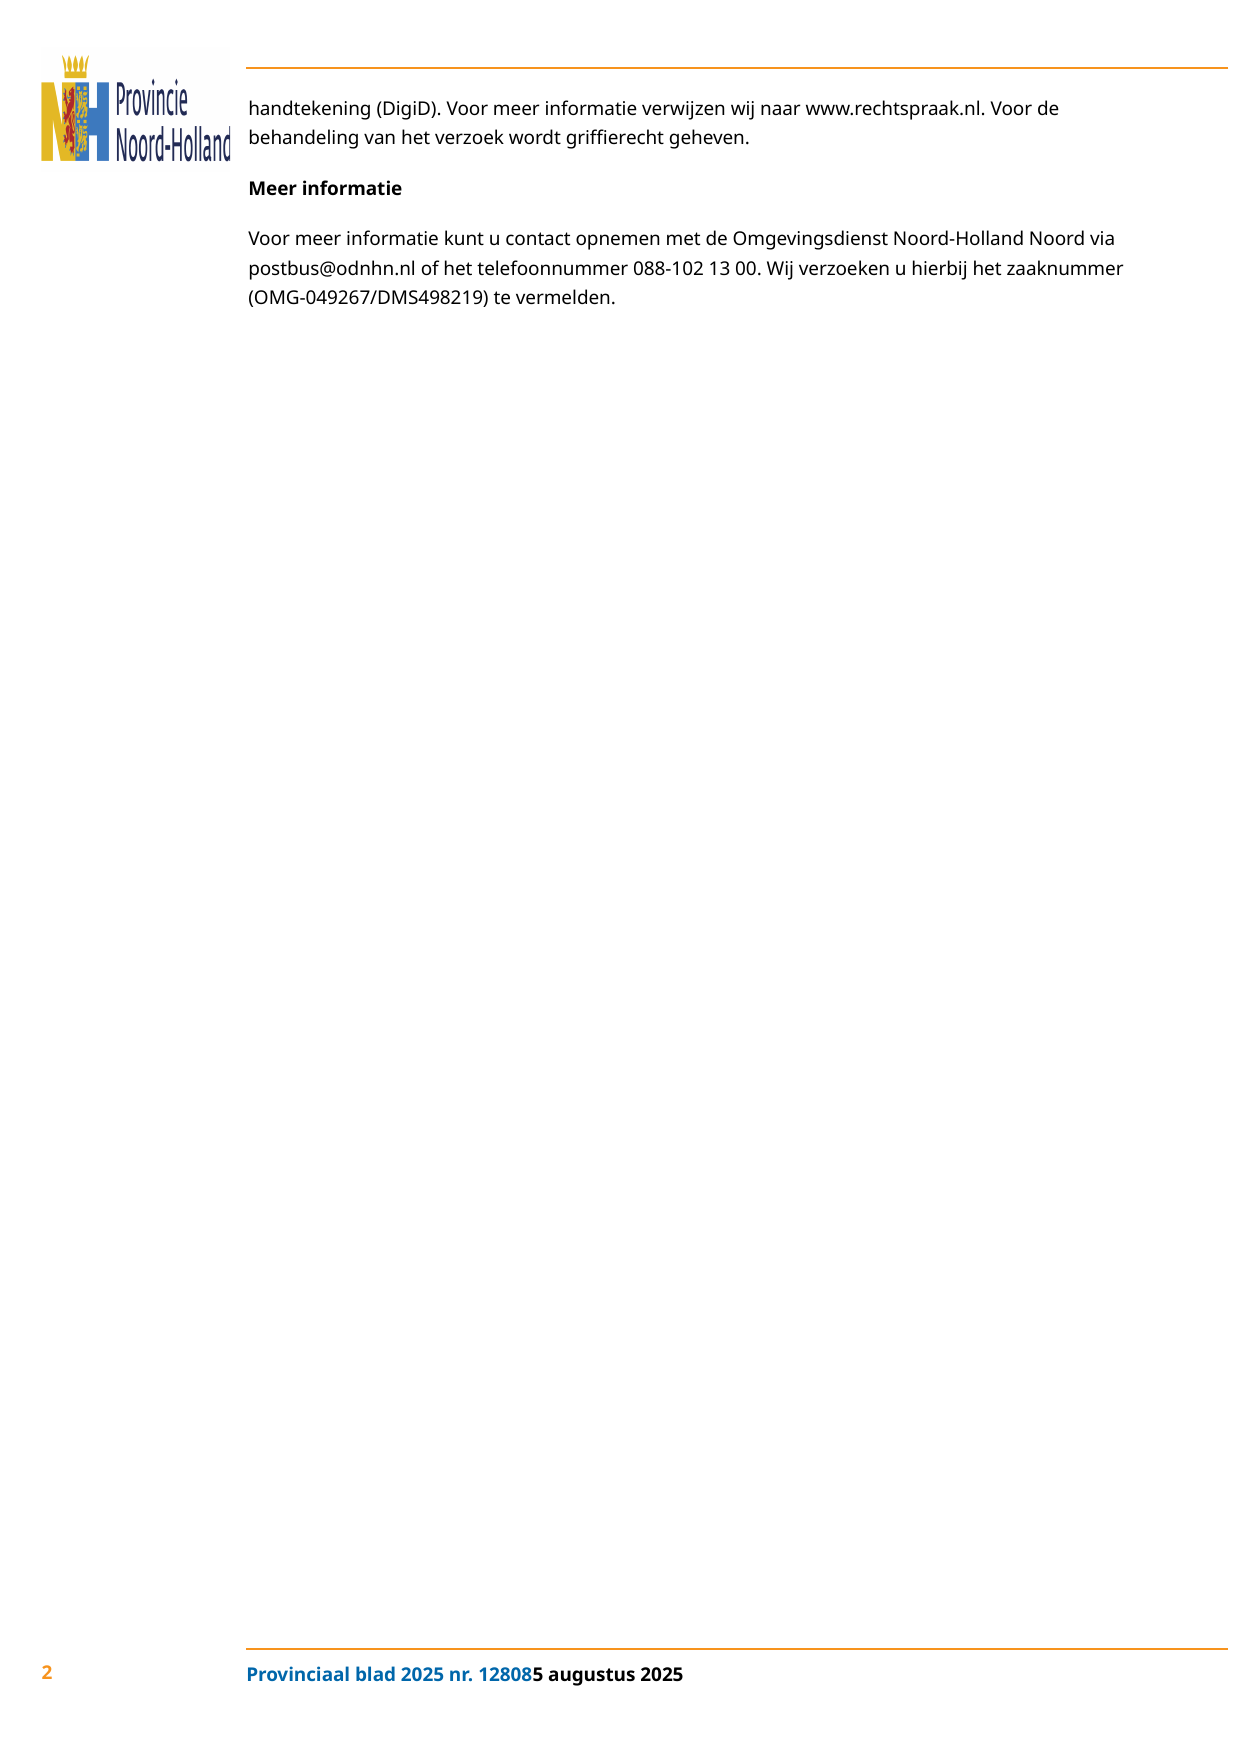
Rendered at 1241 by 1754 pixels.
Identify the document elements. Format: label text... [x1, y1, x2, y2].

text handtekening (DigiD). Voor meer informatie verwijzen wij naar www.rechtspraak.nl. Voor de behandeling van het verzoek wordt griffierecht geheven. [248, 95, 1152, 150]
text Voor meer informatie kunt u contact opnemen met de Omgevingsdienst Noord-Holland Noord via postbus@odnhn.nl of het telefoonnummer 088-102 13 00. Wij verzoeken u hierbij het zaaknummer (OMG-049267/DMS498219) te vermelden. [248, 225, 1152, 310]
text Meer informatie [248, 175, 1152, 201]
picture [41, 47, 231, 172]
